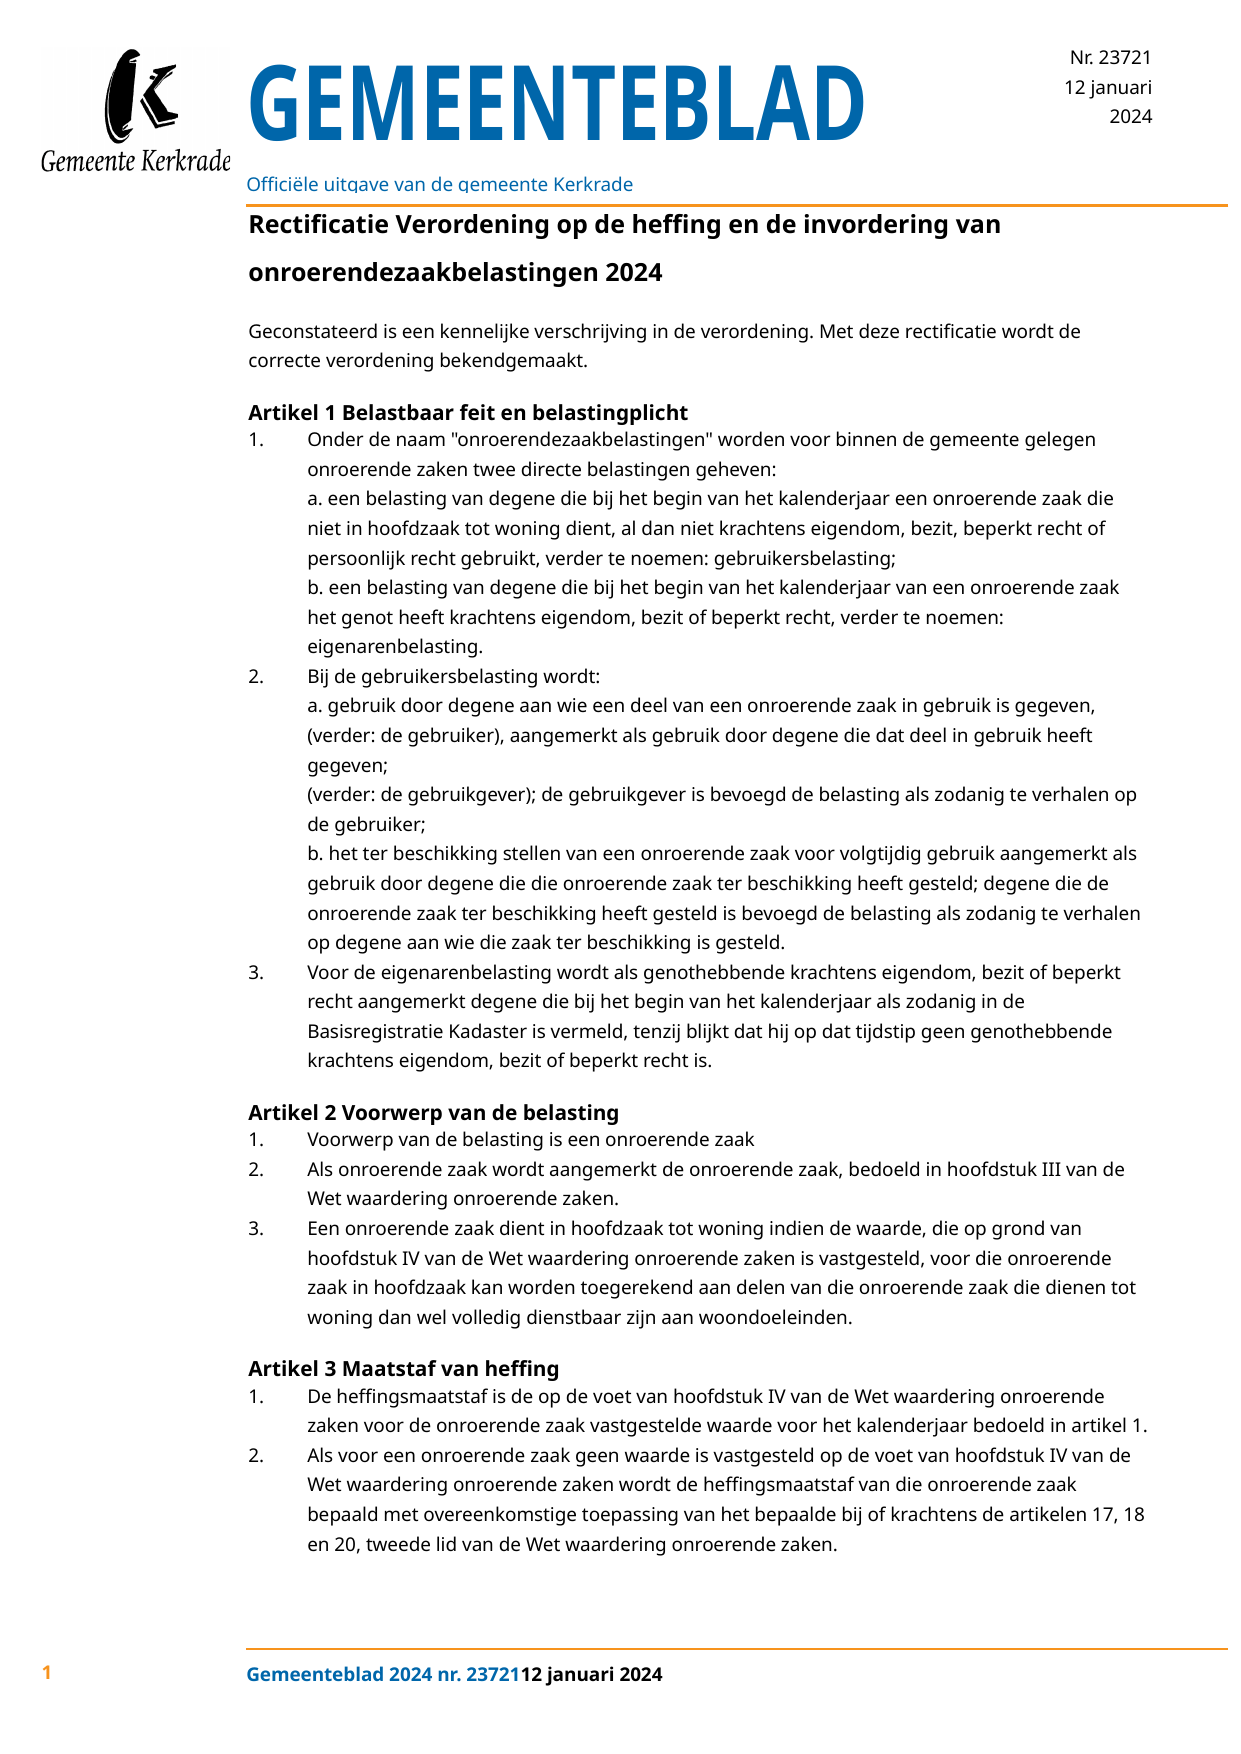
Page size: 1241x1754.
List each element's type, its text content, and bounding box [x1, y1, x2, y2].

text Rectificatie Verordening op de heffing en de invordering van onroerendezaakbelastingen 2024 [248, 207, 1152, 288]
list Als voor een onroerende zaak geen waarde is vastgesteld op de voet van hoofdstuk IV van de Wet waardering onroerende zaken wordt de heffingsmaatstaf van die onroerende zaak bepaald met overeenkomstige toepassing van het bepaalde bij of krachtens de artikelen 17, 18 en 20, tweede lid van de Wet waardering onroerende zaken. [248, 1442, 1152, 1556]
text Artikel 1 Belastbaar feit en belastingplicht [248, 398, 1152, 426]
list Onder de naam "onroerendezaakbelastingen" worden voor binnen de gemeente gelegen onroerende zaken twee directe belastingen geheven: [248, 426, 1152, 482]
list (verder: de gebruikgever); de gebruikgever is bevoegd de belasting als zodanig te verhalen op de gebruiker; [248, 781, 1152, 837]
text Geconstateerd is een kennelijke verschrijving in de verordening. Met deze rectificatie wordt de correcte verordening bekendgemaakt. [248, 318, 1152, 373]
list Voorwerp van de belasting is een onroerende zaak [248, 1126, 1152, 1152]
list a. gebruik door degene aan wie een deel van een onroerende zaak in gebruik is gegeven, (verder: de gebruiker), aangemerkt als gebruik door degene die dat deel in gebruik heeft gegeven; [248, 693, 1152, 777]
list b. het ter beschikking stellen van een onroerende zaak voor volgtijdig gebruik aangemerkt als gebruik door degene die die onroerende zaak ter beschikking heeft gesteld; degene die de onroerende zaak ter beschikking heeft gesteld is bevoegd de belasting als zodanig te verhalen op degene aan wie die zaak ter beschikking is gesteld. [248, 841, 1152, 955]
list b. een belasting van degene die bij het begin van het kalenderjaar van een onroerende zaak het genot heeft krachtens eigendom, bezit of beperkt recht, verder te noemen: eigenarenbelasting. [248, 574, 1152, 659]
list De heffingsmaatstaf is de op de voet van hoofdstuk IV van de Wet waardering onroerende zaken voor de onroerende zaak vastgestelde waarde voor het kalenderjaar bedoeld in artikel 1. [248, 1383, 1152, 1438]
list a. een belasting van degene die bij het begin van het kalenderjaar een onroerende zaak die niet in hoofdzaak tot woning dient, al dan niet krachtens eigendom, bezit, beperkt recht of persoonlijk recht gebruikt, verder te noemen: gebruikersbelasting; [248, 486, 1152, 570]
list Als onroerende zaak wordt aangemerkt de onroerende zaak, bedoeld in hoofdstuk III van de Wet waardering onroerende zaken. [248, 1156, 1152, 1211]
list Bij de gebruikersbelasting wordt: [248, 663, 1152, 689]
text Artikel 3 Maatstaf van heffing [248, 1354, 1152, 1383]
picture [41, 47, 231, 172]
list Voor de eigenarenbelasting wordt als genothebbende krachtens eigendom, bezit of beperkt recht aangemerkt degene die bij het begin van het kalenderjaar als zodanig in de Basisregistratie Kadaster is vermeld, tenzij blijkt dat hij op dat tijdstip geen genothebbende krachtens eigendom, bezit of beperkt recht is. [248, 959, 1152, 1073]
text Artikel 2 Voorwerp van de belasting [248, 1098, 1152, 1126]
list Een onroerende zaak dient in hoofdzaak tot woning indien de waarde, die op grond van hoofdstuk IV van de Wet waardering onroerende zaken is vastgesteld, voor die onroerende zaak in hoofdzaak kan worden toegerekend aan delen van die onroerende zaak die dienen tot woning dan wel volledig dienstbaar zijn aan woondoeleinden. [248, 1215, 1152, 1330]
